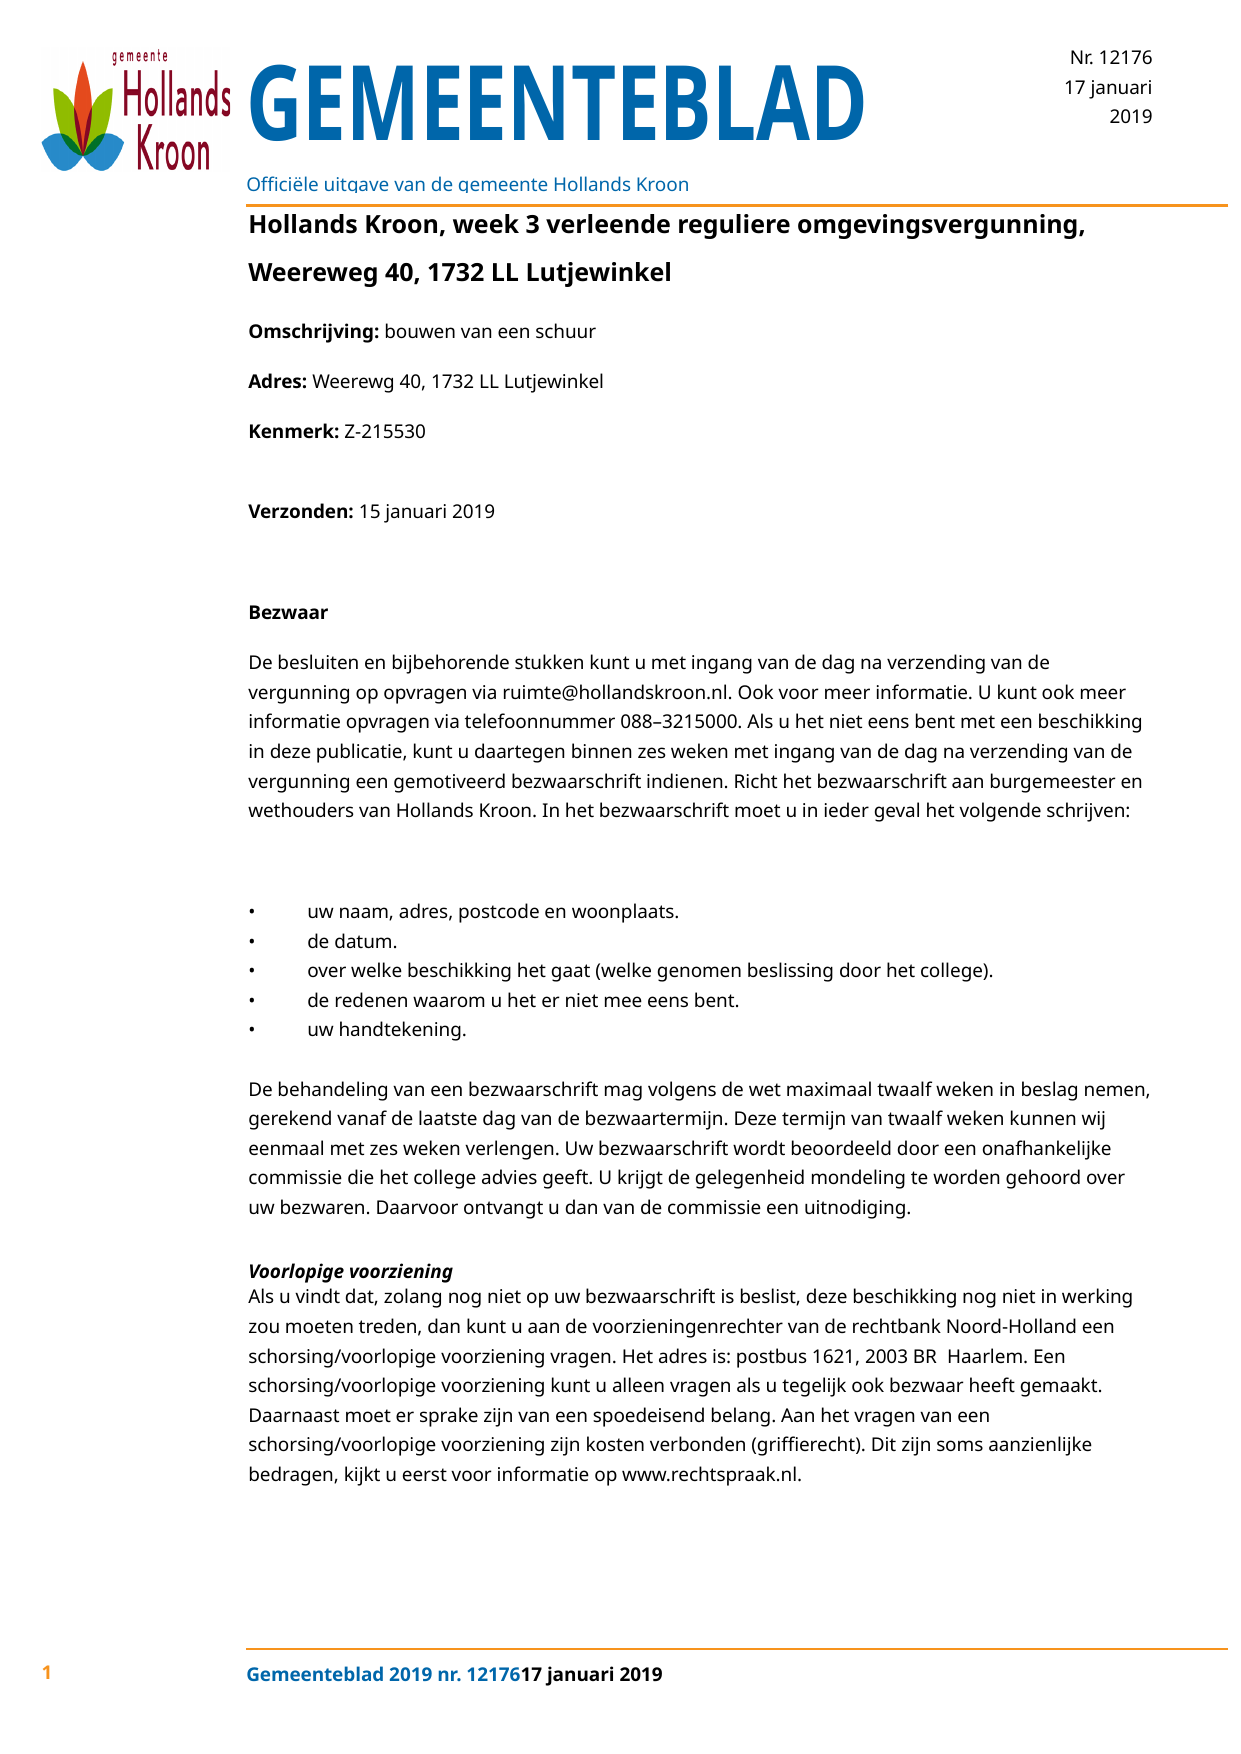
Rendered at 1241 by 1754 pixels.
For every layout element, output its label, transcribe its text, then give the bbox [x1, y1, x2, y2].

text Kenmerk: Z-215530 [248, 419, 1152, 444]
text De behandeling van een bezwaarschrift mag volgens de wet maximaal twaalf weken in beslag nemen, gerekend vanaf de laatste dag van de bezwaartermijn. Deze termijn van twaalf weken kunnen wij eenmaal met zes weken verlengen. Uw bezwaarschrift wordt beoordeeld door een onafhankelijke commissie die het college advies geeft. U krijgt de gelegenheid mondeling te worden gehoord over uw bezwaren. Daarvoor ontvangt u dan van de commissie een uitnodiging. [248, 1076, 1152, 1220]
list de redenen waarom u het er niet mee eens bent. [248, 987, 1152, 1013]
text De besluiten en bijbehorende stukken kunt u met ingang van de dag na verzending van de vergunning op opvragen via ruimte@hollandskroon.nl. Ook voor meer informatie. U kunt ook meer informatie opvragen via telefoonnummer 088–3215000. Als u het niet eens bent met een beschikking in deze publicatie, kunt u daartegen binnen zes weken met ingang van de dag na verzending van de vergunning een gemotiveerd bezwaarschrift indienen. Richt het bezwaarschrift aan burgemeester en wethouders van Hollands Kroon. In het bezwaarschrift moet u in ieder geval het volgende schrijven: [248, 649, 1152, 823]
text Voorlopige voorziening [248, 1258, 1152, 1284]
text Verzonden: 15 januari 2019 [248, 498, 1152, 524]
text Hollands Kroon, week 3 verleende reguliere omgevingsvergunning, Weereweg 40, 1732 LL Lutjewinkel [248, 207, 1152, 288]
text Als u vindt dat, zolang nog niet op uw bezwaarschrift is beslist, deze beschikking nog niet in werking zou moeten treden, dan kunt u aan de voorzieningenrechter van de rechtbank Noord-Holland een schorsing/voorlopige voorziening vragen. Het adres is: postbus 1621, 2003 BR Haarlem. Een schorsing/voorlopige voorziening kunt u alleen vragen als u tegelijk ook bezwaar heeft gemaakt. Daarnaast moet er sprake zijn van een spoedeisend belang. Aan het vragen van een schorsing/voorlopige voorziening zijn kosten verbonden (griffierecht). Dit zijn soms aanzienlijke bedragen, kijkt u eerst voor informatie op www.rechtspraak.nl. [248, 1284, 1152, 1487]
list uw naam, adres, postcode en woonplaats. [248, 898, 1152, 924]
table_header [700, 469, 1152, 495]
text Omschrijving: bouwen van een schuur [248, 318, 1152, 344]
picture [41, 47, 231, 172]
list over welke beschikking het gaat (welke genomen beslissing door het college). [248, 957, 1152, 983]
text Bezwaar [248, 599, 1152, 625]
text Adres: Weerewg 40, 1732 LL Lutjewinkel [248, 368, 1152, 394]
table_header [248, 469, 700, 495]
list uw handtekening. [248, 1017, 1152, 1042]
list de datum. [248, 928, 1152, 953]
